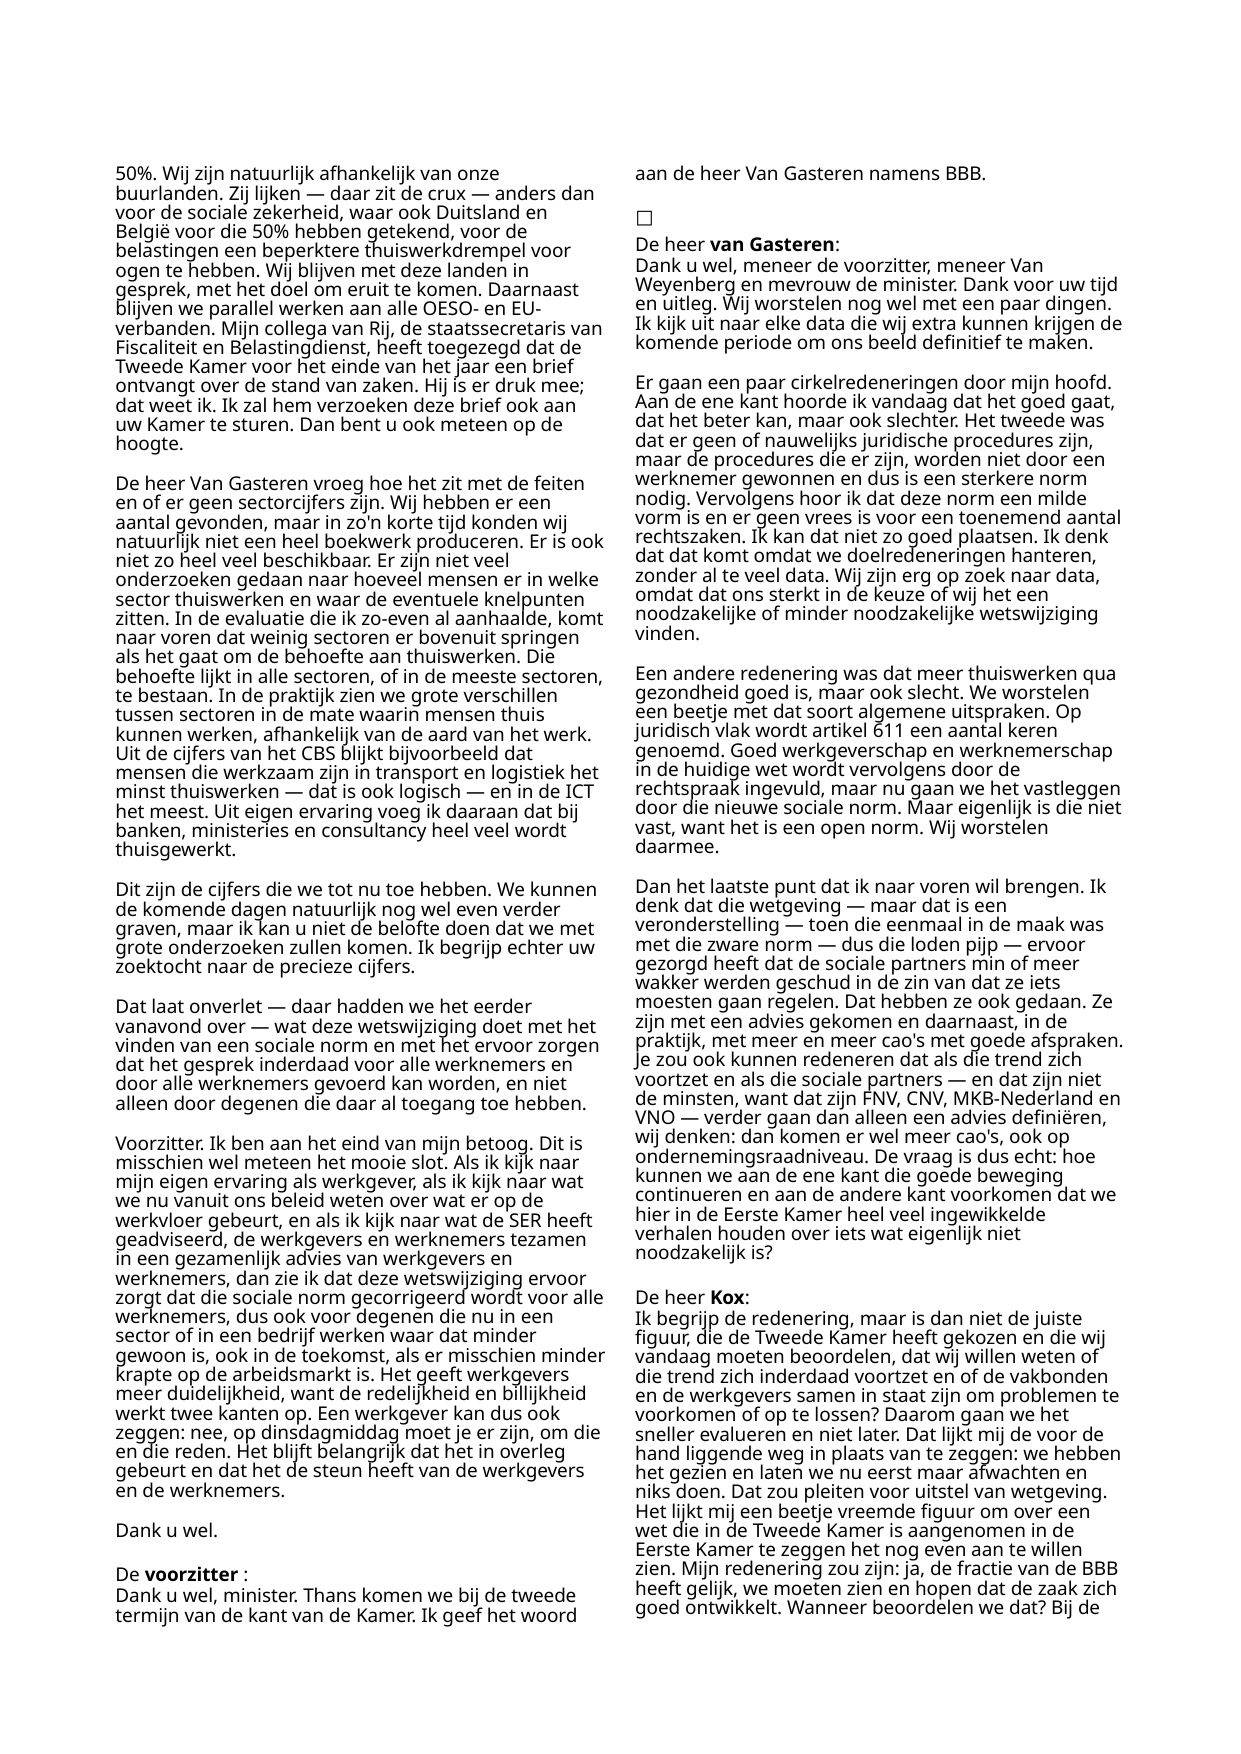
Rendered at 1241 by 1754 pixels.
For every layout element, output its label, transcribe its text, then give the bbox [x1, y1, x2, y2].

text Dank u wel. [115, 1522, 605, 1541]
text 50%. Wij zijn natuurlijk afhankelijk van onze buurlanden. Zij lijken — daar zit de crux — anders dan voor de sociale zekerheid, waar ook Duitsland en België voor die 50% hebben getekend, voor de belastingen een beperktere thuiswerkdrempel voor ogen te hebben. Wij blijven met deze landen in gesprek, met het doel om eruit te komen. Daarnaast blijven we parallel werken aan alle OESO- en EU-verbanden. Mijn collega van Rij, de staatssecretaris van Fiscaliteit en Belastingdienst, heeft toegezegd dat de Tweede Kamer voor het einde van het jaar een brief ontvangt over de stand van zaken. Hij is er druk mee; dat weet ik. Ik zal hem verzoeken deze brief ook aan uw Kamer te sturen. Dan bent u ook meteen op de hoogte. [115, 165, 605, 454]
text Ik begrijp de redenering, maar is dan niet de juiste figuur, die de Tweede Kamer heeft gekozen en die wij vandaag moeten beoordelen, dat wij willen weten of die trend zich inderdaad voortzet en of de vakbonden en de werkgevers samen in staat zijn om problemen te voorkomen of op te lossen? Daarom gaan we het sneller evalueren en niet later. Dat lijkt mij de voor de hand liggende weg in plaats van te zeggen: we hebben het gezien en laten we nu eerst maar afwachten en niks doen. Dat zou pleiten voor uitstel van wetgeving. Het lijkt mij een beetje vreemde figuur om over een wet die in de Tweede Kamer is aangenomen in de Eerste Kamer te zeggen het nog even aan te willen zien. Mijn redenering zou zijn: ja, de fractie van de BBB heeft gelijk, we moeten zien en hopen dat de zaak zich goed ontwikkelt. Wanneer beoordelen we dat? Bij de [635, 1310, 1125, 1618]
text ⬜ [635, 205, 1125, 231]
text Dank u wel, minister. Thans komen we bij de tweede termijn van de kant van de Kamer. Ik geef het woord [115, 1587, 605, 1626]
text De heer Kox: [635, 1284, 1125, 1310]
text De voorzitter : [115, 1562, 605, 1587]
text Dit zijn de cijfers die we tot nu toe hebben. We kunnen de komende dagen natuurlijk nog wel even verder graven, maar ik kan u niet de belofte doen dat we met grote onderzoeken zullen komen. Ik begrijp echter uw zoektocht naar de precieze cijfers. [115, 881, 605, 978]
text Een andere redenering was dat meer thuiswerken qua gezondheid goed is, maar ook slecht. We worstelen een beetje met dat soort algemene uitspraken. Op juridisch vlak wordt artikel 611 een aantal keren genoemd. Goed werkgeverschap en werknemerschap in de huidige wet wordt vervolgens door de rechtspraak ingevuld, maar nu gaan we het vastleggen door die nieuwe sociale norm. Maar eigenlijk is die niet vast, want het is een open norm. Wij worstelen daarmee. [635, 664, 1125, 857]
text Voorzitter. Ik ben aan het eind van mijn betoog. Dit is misschien wel meteen het mooie slot. Als ik kijk naar mijn eigen ervaring als werkgever, als ik kijk naar wat we nu vanuit ons beleid weten over wat er op de werkvloer gebeurt, en als ik kijk naar wat de SER heeft geadviseerd, de werkgevers en werknemers tezamen in een gezamenlijk advies van werkgevers en werknemers, dan zie ik dat deze wetswijziging ervoor zorgt dat die sociale norm gecorrigeerd wordt voor alle werknemers, dus ook voor degenen die nu in een sector of in een bedrijf werken waar dat minder gewoon is, ook in de toekomst, als er misschien minder krapte op de arbeidsmarkt is. Het geeft werkgevers meer duidelijkheid, want de redelijkheid en billijkheid werkt twee kanten op. Een werkgever kan dus ook zeggen: nee, op dinsdagmiddag moet je er zijn, om die en die reden. Het blijft belangrijk dat het in overleg gebeurt en dat het de steun heeft van de werkgevers en de werknemers. [115, 1135, 605, 1501]
text Dan het laatste punt dat ik naar voren wil brengen. Ik denk dat die wetgeving — maar dat is een veronderstelling — toen die eenmaal in de maak was met die zware norm — dus die loden pijp — ervoor gezorgd heeft dat de sociale partners min of meer wakker werden geschud in de zin van dat ze iets moesten gaan regelen. Dat hebben ze ook gedaan. Ze zijn met een advies gekomen en daarnaast, in de praktijk, met meer en meer cao's met goede afspraken. Je zou ook kunnen redeneren dat als die trend zich voortzet en als die sociale partners — en dat zijn niet de minsten, want dat zijn FNV, CNV, MKB-Nederland en VNO — verder gaan dan alleen een advies definiëren, wij denken: dan komen er wel meer cao's, ook op ondernemingsraadniveau. De vraag is dus echt: hoe kunnen we aan de ene kant die goede beweging continueren en aan de andere kant voorkomen dat we hier in de Eerste Kamer heel veel ingewikkelde verhalen houden over iets wat eigenlijk niet noodzakelijk is? [635, 878, 1125, 1263]
text Dank u wel, meneer de voorzitter, meneer Van Weyenberg en mevrouw de minister. Dank voor uw tijd en uitleg. Wij worstelen nog wel met een paar dingen. Ik kijk uit naar elke data die wij extra kunnen krijgen de komende periode om ons beeld definitief te maken. [635, 257, 1125, 353]
text De heer Van Gasteren vroeg hoe het zit met de feiten en of er geen sectorcijfers zijn. Wij hebben er een aantal gevonden, maar in zo'n korte tijd konden wij natuurlijk niet een heel boekwerk produceren. Er is ook niet zo heel veel beschikbaar. Er zijn niet veel onderzoeken gedaan naar hoeveel mensen er in welke sector thuiswerken en waar de eventuele knelpunten zitten. In de evaluatie die ik zo-even al aanhaalde, komt naar voren dat weinig sectoren er bovenuit springen als het gaat om de behoefte aan thuiswerken. Die behoefte lijkt in alle sectoren, of in de meeste sectoren, te bestaan. In de praktijk zien we grote verschillen tussen sectoren in de mate waarin mensen thuis kunnen werken, afhankelijk van de aard van het werk. Uit de cijfers van het CBS blijkt bijvoorbeeld dat mensen die werkzaam zijn in transport en logistiek het minst thuiswerken — dat is ook logisch — en in de ICT het meest. Uit eigen ervaring voeg ik daaraan dat bij banken, ministeries en consultancy heel veel wordt thuisgewerkt. [115, 475, 605, 861]
text De heer van Gasteren: [635, 231, 1125, 257]
text aan de heer Van Gasteren namens BBB. [635, 165, 1125, 184]
text Dat laat onverlet — daar hadden we het eerder vanavond over — wat deze wetswijziging doet met het vinden van een sociale norm en met het ervoor zorgen dat het gesprek inderdaad voor alle werknemers en door alle werknemers gevoerd kan worden, en niet alleen door degenen die daar al toegang toe hebben. [115, 998, 605, 1114]
text Er gaan een paar cirkelredeneringen door mijn hoofd. Aan de ene kant hoorde ik vandaag dat het goed gaat, dat het beter kan, maar ook slechter. Het tweede was dat er geen of nauwelijks juridische procedures zijn, maar de procedures die er zijn, worden niet door een werknemer gewonnen en dus is een sterkere norm nodig. Vervolgens hoor ik dat deze norm een milde vorm is en er geen vrees is voor een toenemend aantal rechtszaken. Ik kan dat niet zo goed plaatsen. Ik denk dat dat komt omdat we doelredeneringen hanteren, zonder al te veel data. Wij zijn erg op zoek naar data, omdat dat ons sterkt in de keuze of wij het een noodzakelijke of minder noodzakelijke wetswijziging vinden. [635, 374, 1125, 644]
